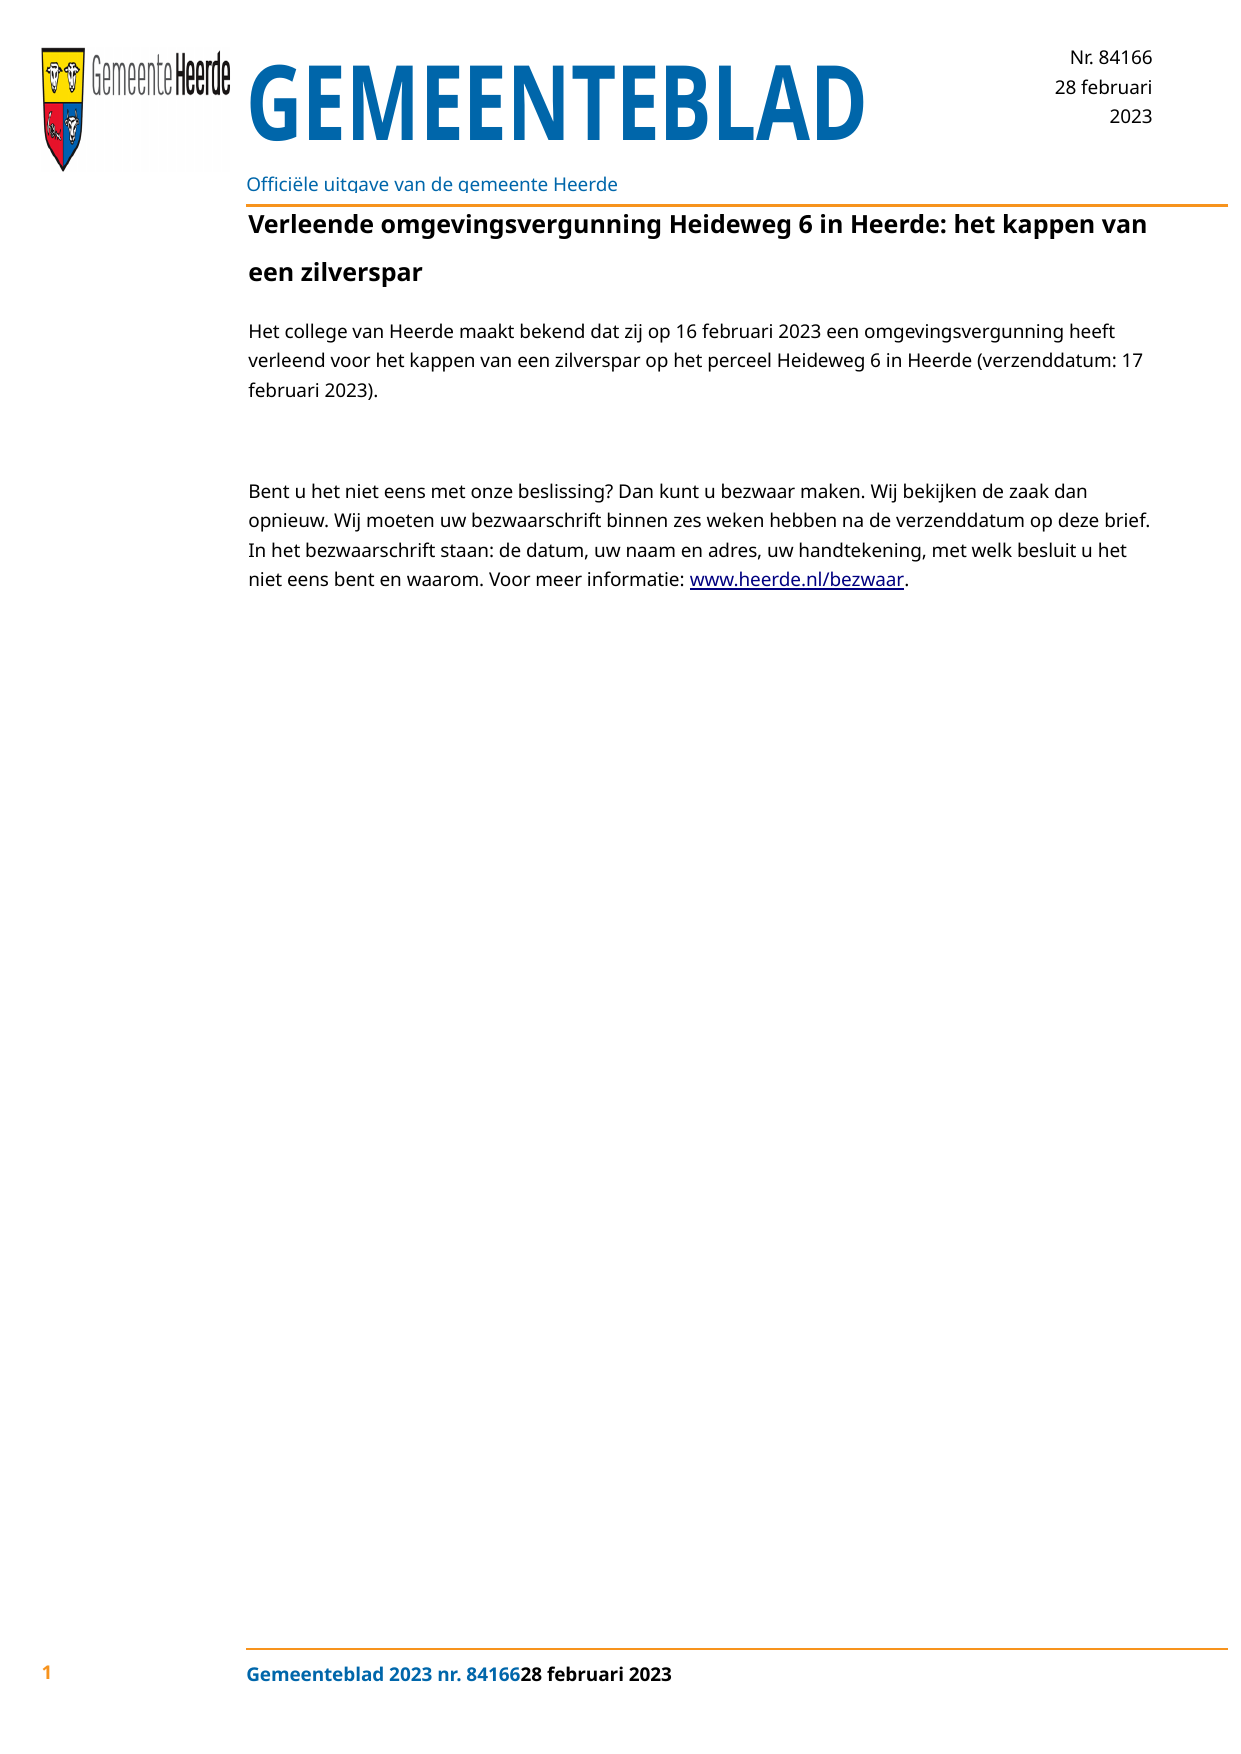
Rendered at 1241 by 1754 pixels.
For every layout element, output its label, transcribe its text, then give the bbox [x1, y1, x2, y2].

text Verleende omgevingsvergunning Heideweg 6 in Heerde: het kappen van een zilverspar [248, 207, 1152, 288]
picture [41, 47, 231, 172]
text Bent u het niet eens met onze beslissing? Dan kunt u bezwaar maken. Wij bekijken de zaak dan opnieuw. Wij moeten uw bezwaarschrift binnen zes weken hebben na de verzenddatum op deze brief. In het bezwaarschrift staan: de datum, uw naam en adres, uw handtekening, met welk besluit u het niet eens bent en waarom. Voor meer informatie: www.heerde.nl/bezwaar. [248, 478, 1152, 592]
text Het college van Heerde maakt bekend dat zij op 16 februari 2023 een omgevingsvergunning heeft verleend voor het kappen van een zilverspar op het perceel Heideweg 6 in Heerde (verzenddatum: 17 februari 2023). [248, 318, 1152, 403]
